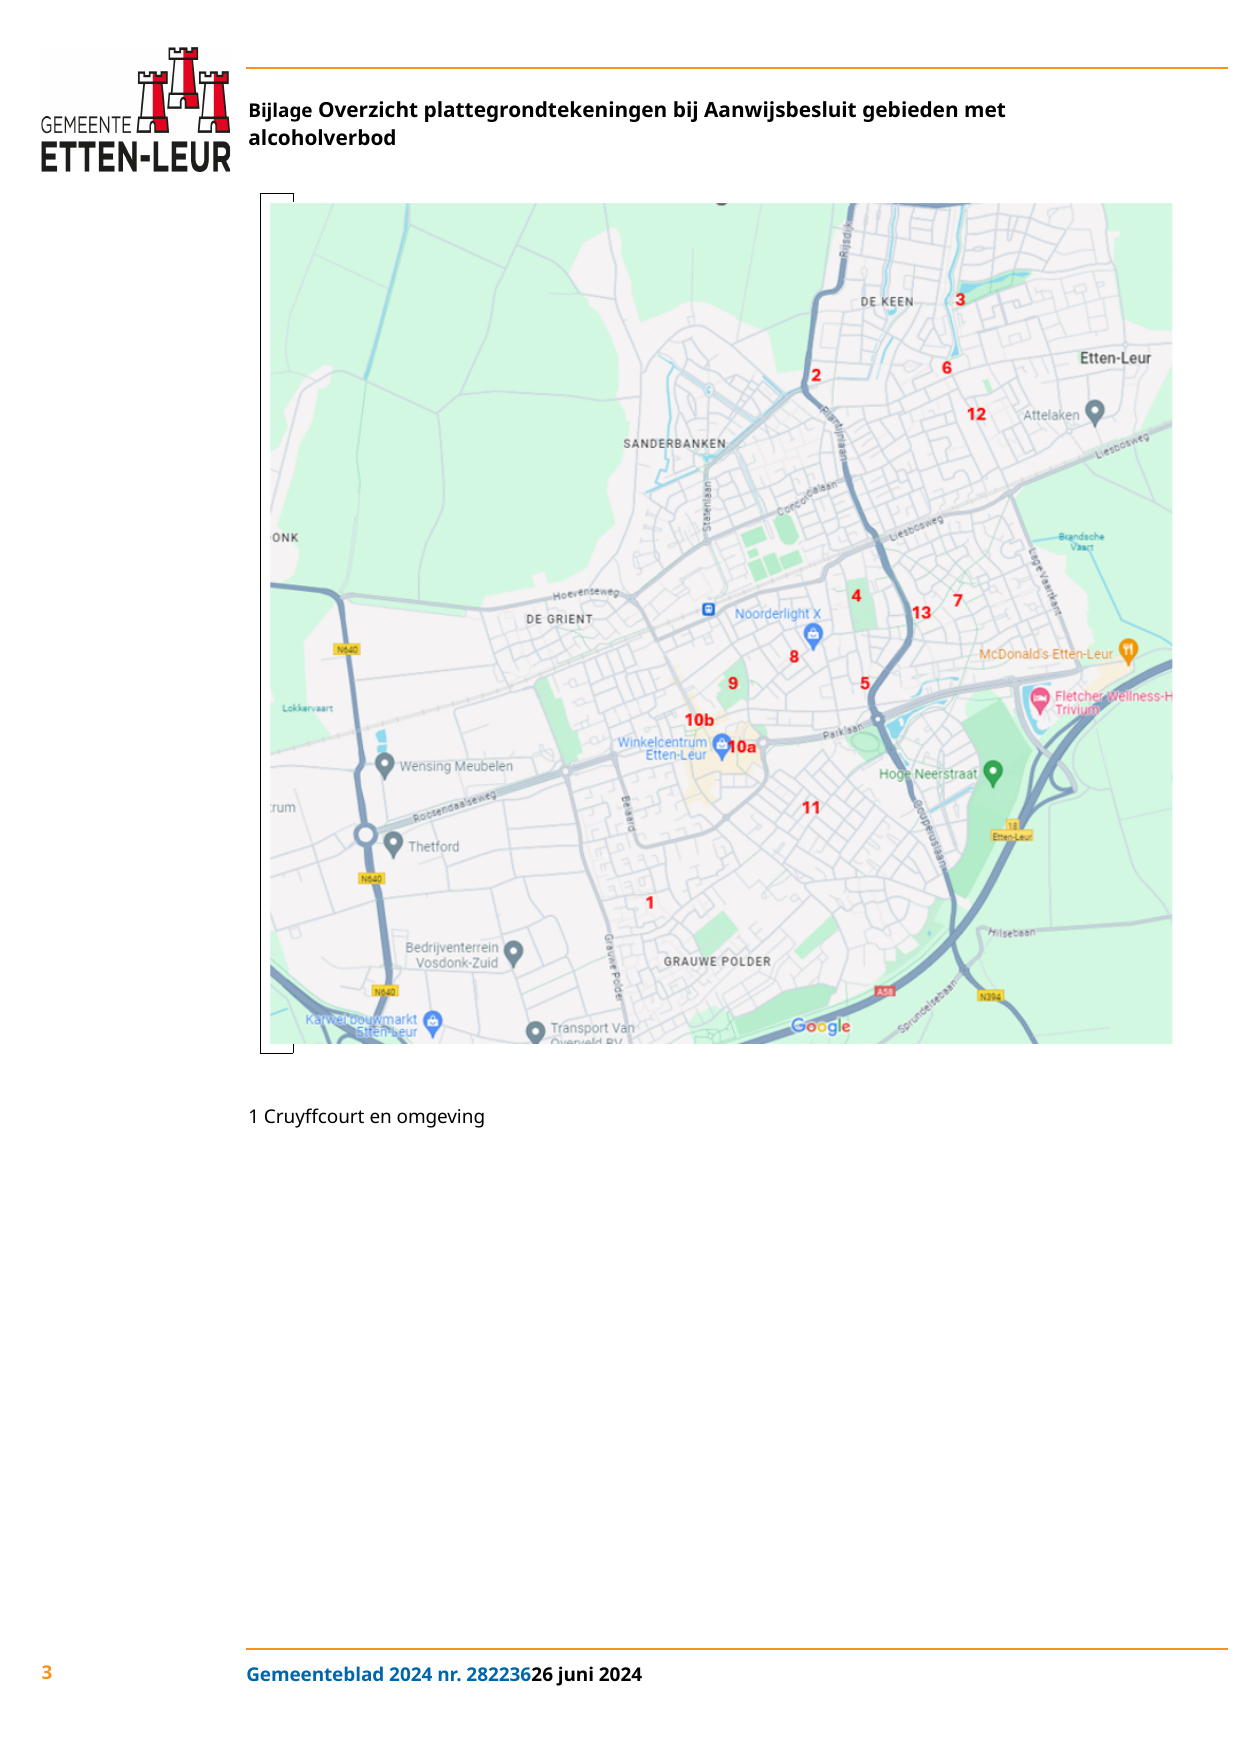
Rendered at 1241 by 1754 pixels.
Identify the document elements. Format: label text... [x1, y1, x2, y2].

text 1 Cruyffcourt en omgeving [248, 1104, 1152, 1129]
text Bijlage Overzicht plattegrondtekeningen bij Aanwijsbesluit gebieden met alcoholverbod [248, 95, 1152, 152]
picture [268, 202, 1173, 1044]
picture [41, 47, 231, 172]
